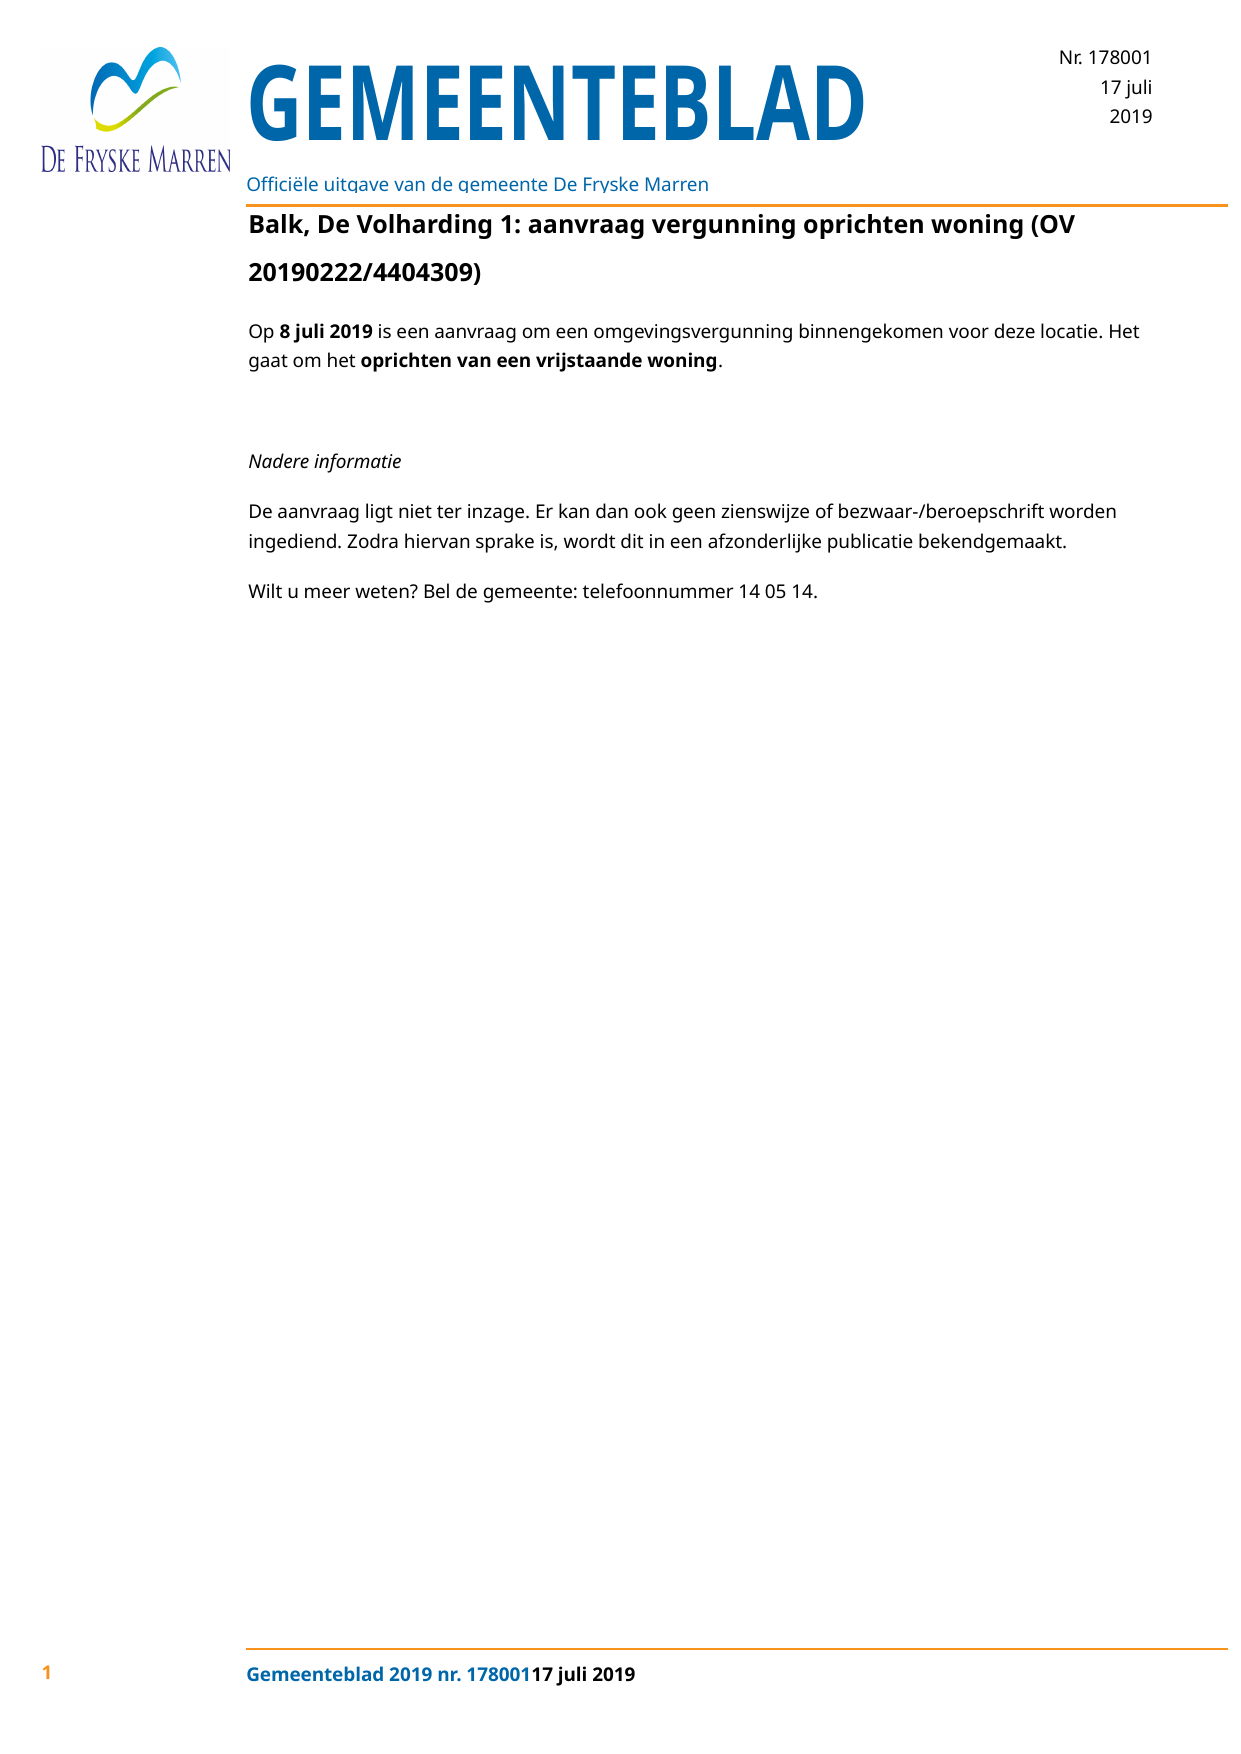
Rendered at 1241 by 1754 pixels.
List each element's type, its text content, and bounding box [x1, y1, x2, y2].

text Wilt u meer weten? Bel de gemeente: telefoonnummer 14 05 14. [248, 579, 1152, 604]
text Op 8 juli 2019 is een aanvraag om een omgevingsvergunning binnengekomen voor deze locatie. Het gaat om het oprichten van een vrijstaande woning. [248, 318, 1152, 373]
picture [41, 47, 231, 172]
text Nadere informatie [248, 448, 1152, 474]
text De aanvraag ligt niet ter inzage. Er kan dan ook geen zienswijze of bezwaar-/beroepschrift worden ingediend. Zodra hiervan sprake is, wordt dit in een afzonderlijke publicatie bekendgemaakt. [248, 499, 1152, 554]
text Balk, De Volharding 1: aanvraag vergunning oprichten woning (OV 20190222/4404309) [248, 207, 1152, 288]
